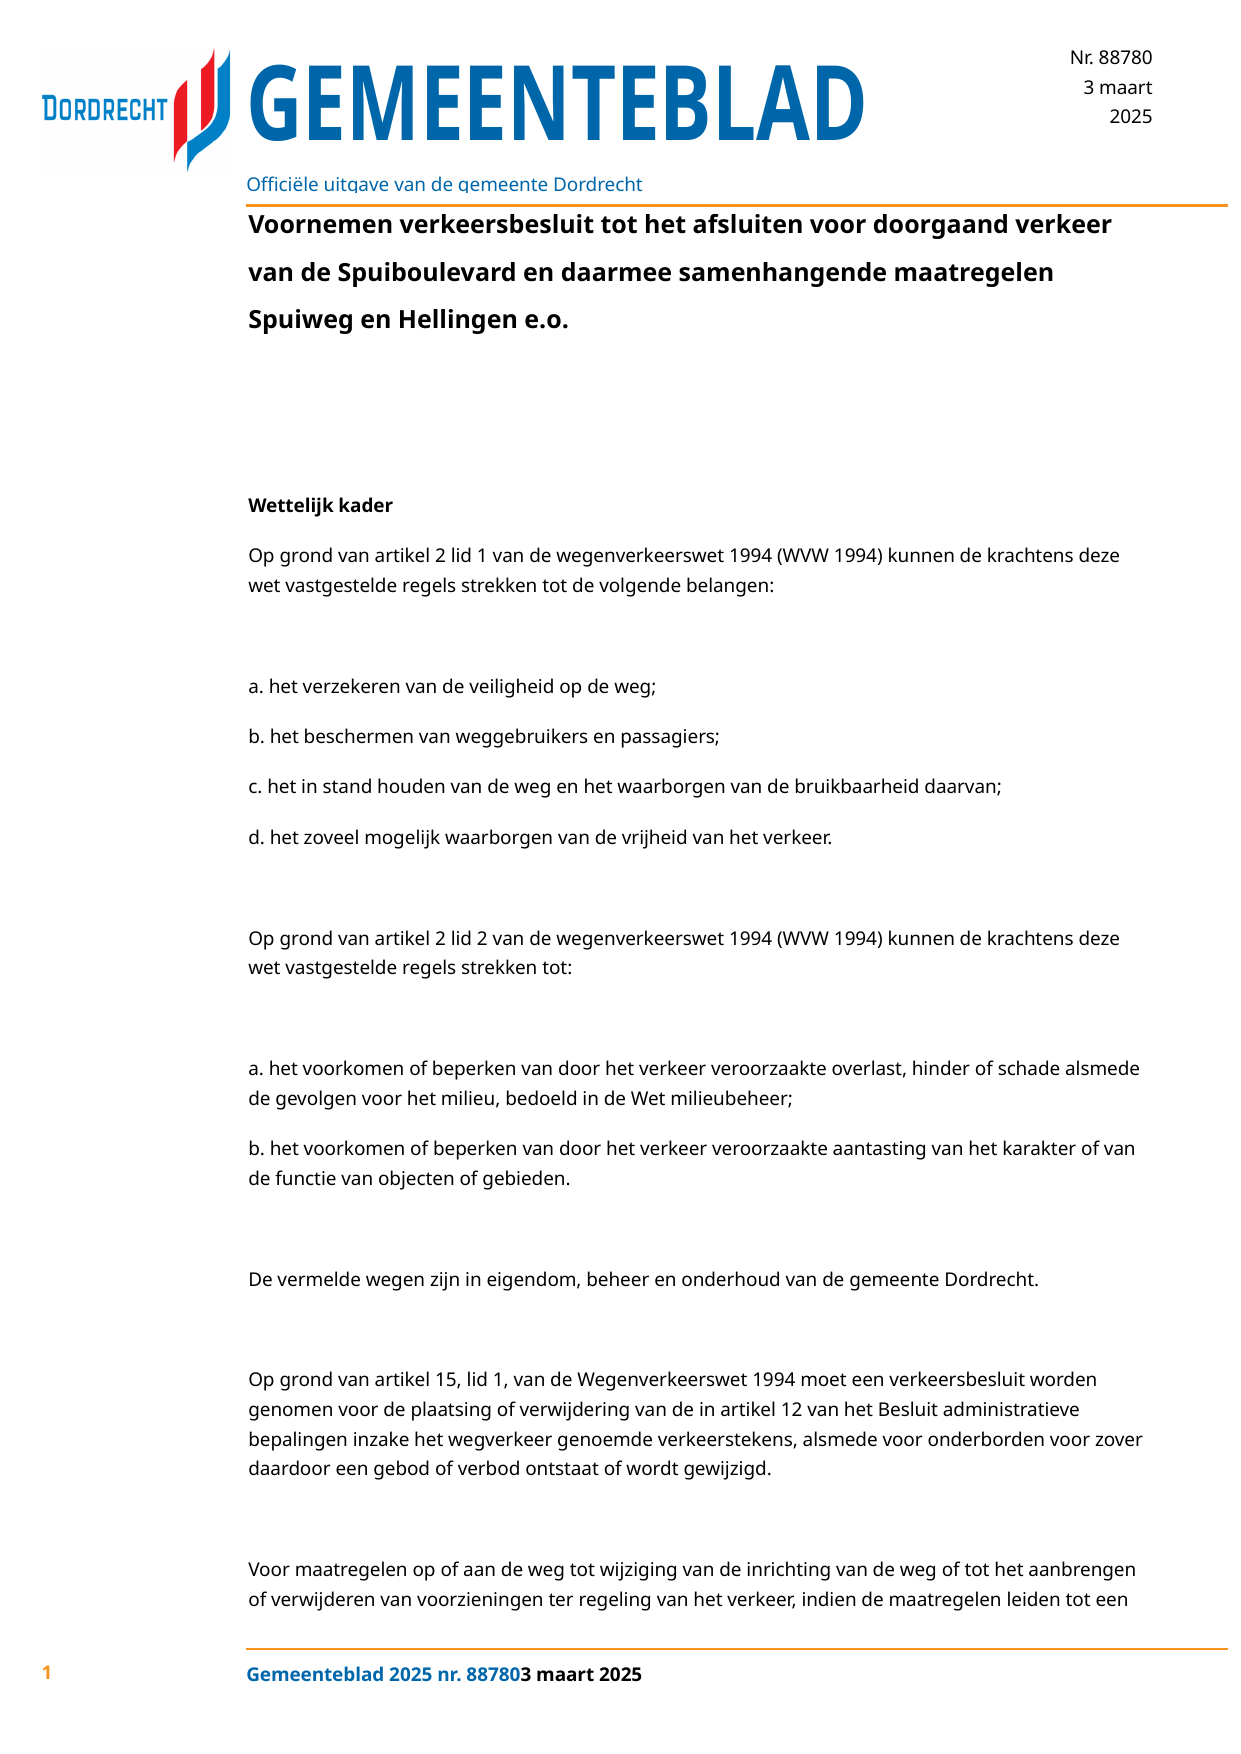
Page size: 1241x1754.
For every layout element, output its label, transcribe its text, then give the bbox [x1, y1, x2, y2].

text b. het voorkomen of beperken van door het verkeer veroorzaakte aantasting van het karakter of van de functie van objecten of gebieden. [248, 1135, 1152, 1191]
text Wettelijk kader [248, 492, 1152, 518]
text Voor maatregelen op of aan de weg tot wijziging van de inrichting van de weg of tot het aanbrengen of verwijderen van voorzieningen ter regeling van het verkeer, indien de maatregelen leiden tot een [248, 1556, 1152, 1612]
text a. het voorkomen of beperken van door het verkeer veroorzaakte overlast, hinder of schade alsmede de gevolgen voor het milieu, bedoeld in de Wet milieubeheer; [248, 1055, 1152, 1111]
text Op grond van artikel 2 lid 2 van de wegenverkeerswet 1994 (WVW 1994) kunnen de krachtens deze wet vastgestelde regels strekken tot: [248, 925, 1152, 980]
text De vermelde wegen zijn in eigendom, beheer en onderhoud van de gemeente Dordrecht. [248, 1266, 1152, 1292]
text d. het zoveel mogelijk waarborgen van de vrijheid van het verkeer. [248, 824, 1152, 850]
text Op grond van artikel 15, lid 1, van de Wegenverkeerswet 1994 moet een verkeersbesluit worden genomen voor de plaatsing of verwijdering van de in artikel 12 van het Besluit administratieve bepalingen inzake het wegverkeer genoemde verkeerstekens, alsmede voor onderborden voor zover daardoor een gebod of verbod ontstaat of wordt gewijzigd. [248, 1367, 1152, 1481]
text Voornemen verkeersbesluit tot het afsluiten voor doorgaand verkeer van de Spuiboulevard en daarmee samenhangende maatregelen Spuiweg en Hellingen e.o. [248, 207, 1152, 336]
text c. het in stand houden van de weg en het waarborgen van de bruikbaarheid daarvan; [248, 774, 1152, 799]
text b. het beschermen van weggebruikers en passagiers; [248, 723, 1152, 749]
text a. het verzekeren van de veiligheid op de weg; [248, 673, 1152, 699]
text Op grond van artikel 2 lid 1 van de wegenverkeerswet 1994 (WVW 1994) kunnen de krachtens deze wet vastgestelde regels strekken tot de volgende belangen: [248, 542, 1152, 598]
picture [41, 47, 231, 172]
